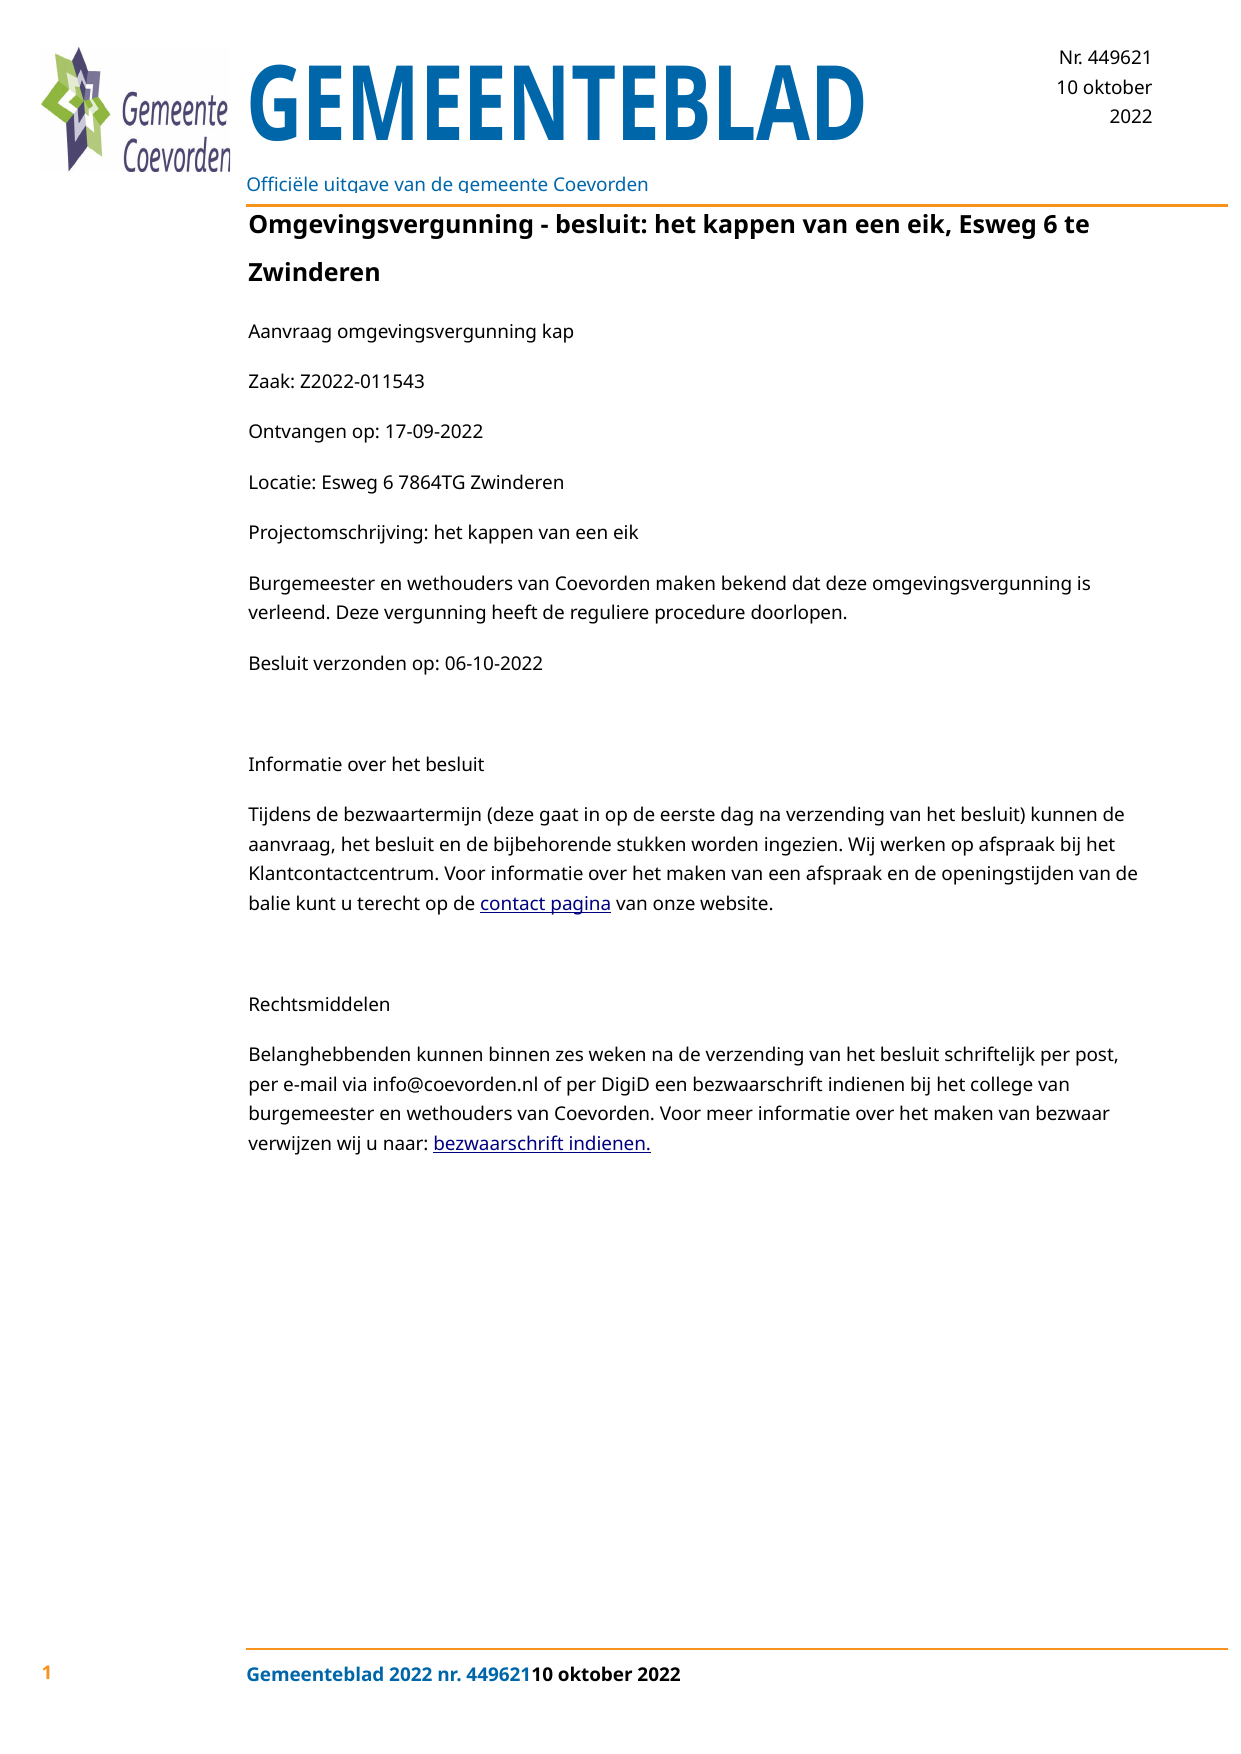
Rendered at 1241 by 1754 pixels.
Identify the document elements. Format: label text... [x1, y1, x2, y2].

text Burgemeester en wethouders van Coevorden maken bekend dat deze omgevingsvergunning is verleend. Deze vergunning heeft de reguliere procedure doorlopen. [248, 570, 1152, 625]
text Zaak: Z2022-011543 [248, 368, 1152, 394]
text Informatie over het besluit [248, 751, 1152, 777]
text Projectomschrijving: het kappen van een eik [248, 519, 1152, 545]
text Belanghebbenden kunnen binnen zes weken na de verzending van het besluit schriftelijk per post, per e-mail via info@coevorden.nl of per DigiD een bezwaarschrift indienen bij het college van burgemeester en wethouders van Coevorden. Voor meer informatie over het maken van bezwaar verwijzen wij u naar: bezwaarschrift indienen. [248, 1041, 1152, 1156]
text Ontvangen op: 17-09-2022 [248, 419, 1152, 444]
picture [41, 47, 231, 172]
text Locatie: Esweg 6 7864TG Zwinderen [248, 469, 1152, 495]
text Omgevingsvergunning - besluit: het kappen van een eik, Esweg 6 te Zwinderen [248, 207, 1152, 288]
text Besluit verzonden op: 06-10-2022 [248, 650, 1152, 676]
text Rechtsmiddelen [248, 991, 1152, 1017]
text Aanvraag omgevingsvergunning kap [248, 318, 1152, 344]
text Tijdens de bezwaartermijn (deze gaat in op de eerste dag na verzending van het besluit) kunnen de aanvraag, het besluit en de bijbehorende stukken worden ingezien. Wij werken op afspraak bij het Klantcontactcentrum. Voor informatie over het maken van een afspraak en de openingstijden van de balie kunt u terecht op de contact pagina van onze website. [248, 801, 1152, 916]
